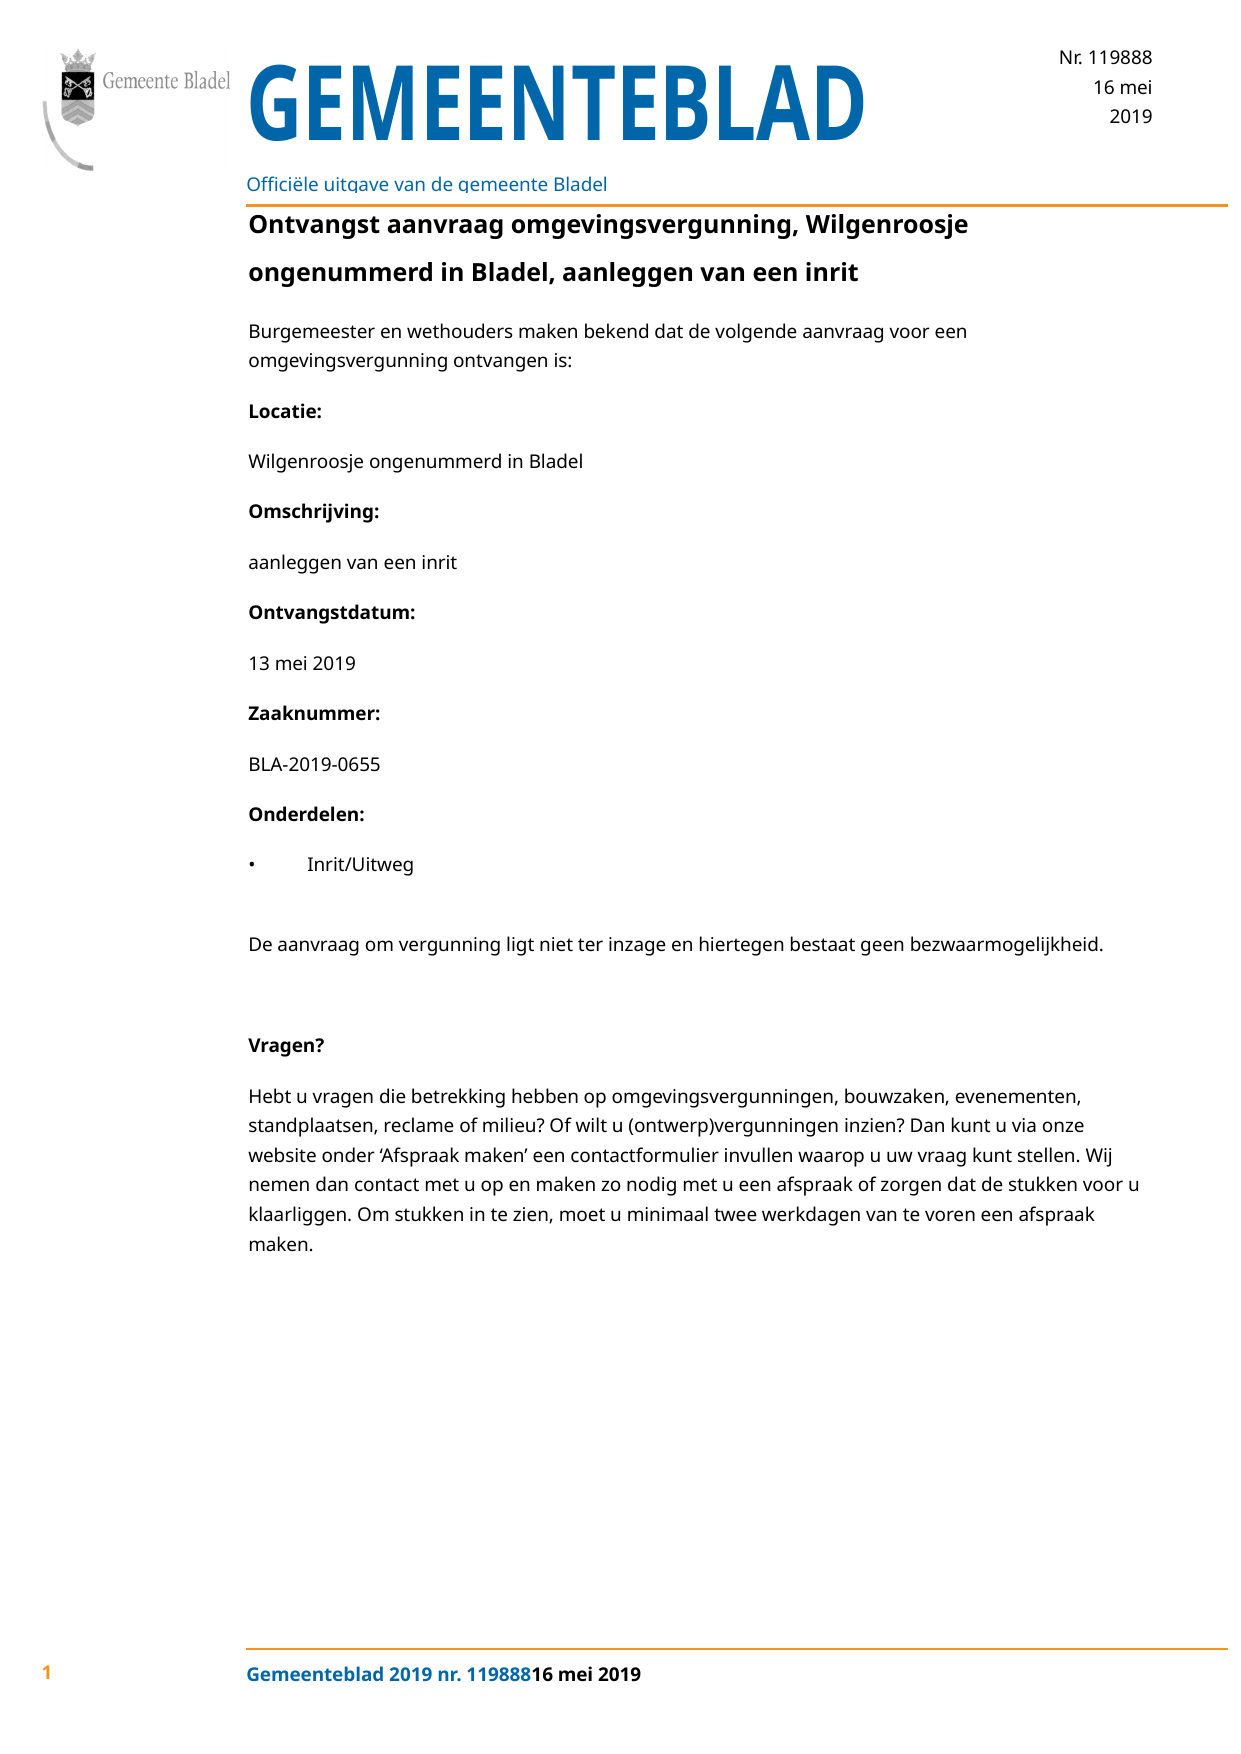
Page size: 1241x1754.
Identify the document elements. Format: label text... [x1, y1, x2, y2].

text Omschrijving: [248, 499, 1152, 524]
text Wilgenroosje ongenummerd in Bladel [248, 448, 1152, 474]
text Vragen? [248, 1032, 1152, 1058]
text Hebt u vragen die betrekking hebben op omgevingsvergunningen, bouwzaken, evenementen, standplaatsen, reclame of milieu? Of wilt u (ontwerp)vergunningen inzien? Dan kunt u via onze website onder ‘Afspraak maken’ een contactformulier invullen waarop u uw vraag kunt stellen. Wij nemen dan contact met u op en maken zo nodig met u een afspraak of zorgen dat de stukken voor u klaarliggen. Om stukken in te zien, moet u minimaal twee werkdagen van te voren een afspraak maken. [248, 1083, 1152, 1257]
text 13 mei 2019 [248, 650, 1152, 676]
text aanleggen van een inrit [248, 549, 1152, 575]
text Ontvangst aanvraag omgevingsvergunning, Wilgenroosje ongenummerd in Bladel, aanleggen van een inrit [248, 207, 1152, 288]
text Locatie: [248, 398, 1152, 424]
picture [41, 47, 231, 172]
text Onderdelen: [248, 801, 1152, 827]
text Zaaknummer: [248, 700, 1152, 726]
text Burgemeester en wethouders maken bekend dat de volgende aanvraag voor een omgevingsvergunning ontvangen is: [248, 318, 1152, 373]
text BLA-2019-0655 [248, 751, 1152, 777]
text Ontvangstdatum: [248, 599, 1152, 625]
text De aanvraag om vergunning ligt niet ter inzage en hiertegen bestaat geen bezwaarmogelijkheid. [248, 932, 1152, 957]
list Inrit/Uitweg [248, 852, 1152, 877]
